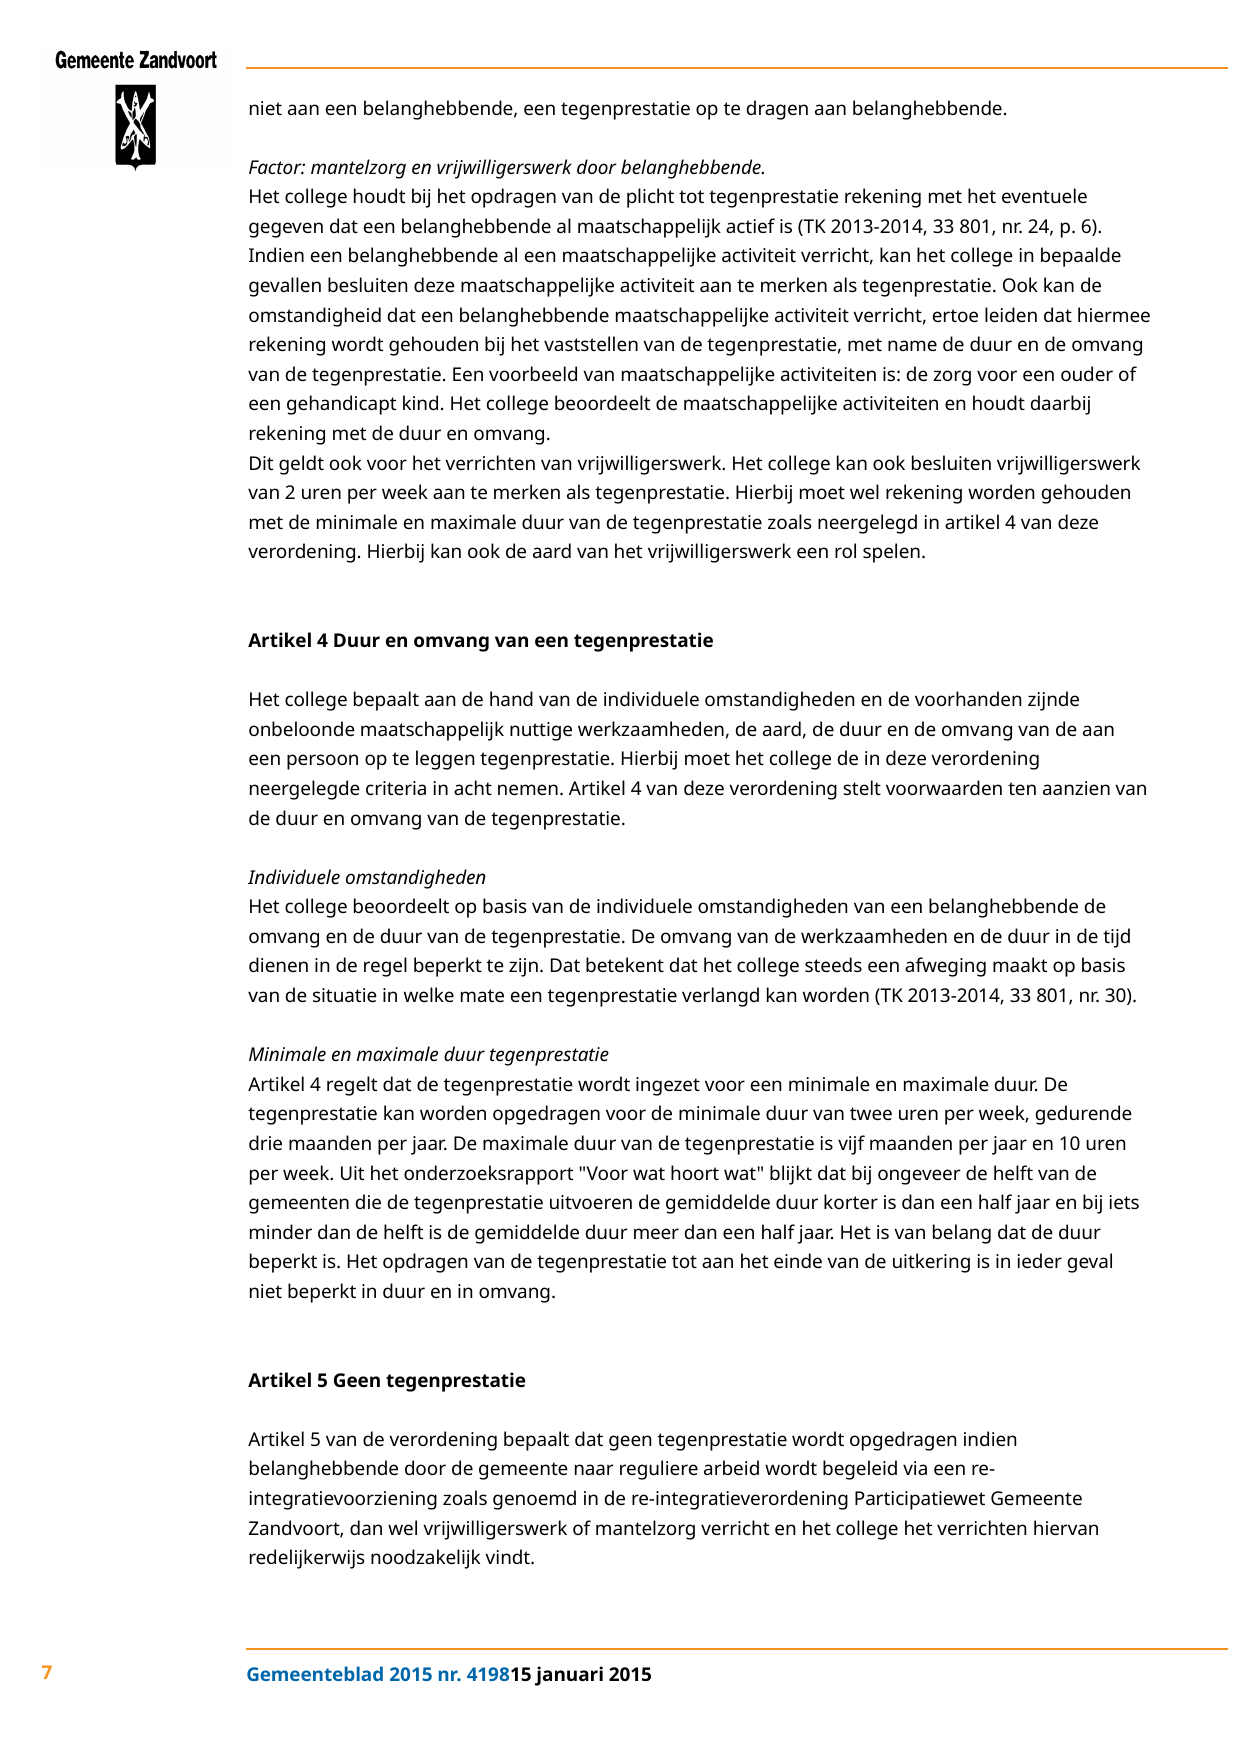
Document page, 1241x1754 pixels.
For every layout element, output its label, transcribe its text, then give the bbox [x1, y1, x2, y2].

text Factor: mantelzorg en vrijwilligerswerk door belanghebbende. [248, 154, 1152, 180]
text niet aan een belanghebbende, een tegenprestatie op te dragen aan belanghebbende. [248, 95, 1152, 121]
text Artikel 5 Geen tegenprestatie [248, 1367, 1152, 1393]
picture [41, 47, 231, 172]
text Artikel 5 van de verordening bepaalt dat geen tegenprestatie wordt opgedragen indien belanghebbende door de gemeente naar reguliere arbeid wordt begeleid via een re-integratievoorziening zoals genoemd in de re-integratieverordening Participatiewet Gemeente Zandvoort, dan wel vrijwilligerswerk of mantelzorg verricht en het college het verrichten hiervan redelijkerwijs noodzakelijk vindt. [248, 1426, 1152, 1570]
text Minimale en maximale duur tegenprestatie [248, 1041, 1152, 1067]
text Het college bepaalt aan de hand van de individuele omstandigheden en de voorhanden zijnde onbeloonde maatschappelijk nuttige werkzaamheden, de aard, de duur en de omvang van de aan een persoon op te leggen tegenprestatie. Hierbij moet het college de in deze verordening neergelegde criteria in acht nemen. Artikel 4 van deze verordening stelt voorwaarden ten aanzien van de duur en omvang van de tegenprestatie. [248, 686, 1152, 831]
text Artikel 4 regelt dat de tegenprestatie wordt ingezet voor een minimale en maximale duur. De tegenprestatie kan worden opgedragen voor de minimale duur van twee uren per week, gedurende drie maanden per jaar. De maximale duur van de tegenprestatie is vijf maanden per jaar en 10 uren per week. Uit het onderzoeksrapport "Voor wat hoort wat" blijkt dat bij ongeveer de helft van de gemeenten die de tegenprestatie uitvoeren de gemiddelde duur korter is dan een half jaar en bij iets minder dan de helft is de gemiddelde duur meer dan een half jaar. Het is van belang dat de duur beperkt is. Het opdragen van de tegenprestatie tot aan het einde van de uitkering is in ieder geval niet beperkt in duur en in omvang. [248, 1071, 1152, 1304]
text Dit geldt ook voor het verrichten van vrijwilligerswerk. Het college kan ook besluiten vrijwilligerswerk van 2 uren per week aan te merken als tegenprestatie. Hierbij moet wel rekening worden gehouden met de minimale en maximale duur van de tegenprestatie zoals neergelegd in artikel 4 van deze verordening. Hierbij kan ook de aard van het vrijwilligerswerk een rol spelen. [248, 450, 1152, 564]
text Individuele omstandigheden [248, 864, 1152, 890]
text Het college beoordeelt op basis van de individuele omstandigheden van een belanghebbende de omvang en de duur van de tegenprestatie. De omvang van de werkzaamheden en de duur in de tijd dienen in de regel beperkt te zijn. Dat betekent dat het college steeds een afweging maakt op basis van de situatie in welke mate een tegenprestatie verlangd kan worden (TK 2013-2014, 33 801, nr. 30). [248, 893, 1152, 1008]
text Het college houdt bij het opdragen van de plicht tot tegenprestatie rekening met het eventuele gegeven dat een belanghebbende al maatschappelijk actief is (TK 2013-2014, 33 801, nr. 24, p. 6). Indien een belanghebbende al een maatschappelijke activiteit verricht, kan het college in bepaalde gevallen besluiten deze maatschappelijke activiteit aan te merken als tegenprestatie. Ook kan de omstandigheid dat een belanghebbende maatschappelijke activiteit verricht, ertoe leiden dat hiermee rekening wordt gehouden bij het vaststellen van de tegenprestatie, met name de duur en de omvang van de tegenprestatie. Een voorbeeld van maatschappelijke activiteiten is: de zorg voor een ouder of een gehandicapt kind. Het college beoordeelt de maatschappelijke activiteiten en houdt daarbij rekening met de duur en omvang. [248, 183, 1152, 446]
text Artikel 4 Duur en omvang van een tegenprestatie [248, 627, 1152, 653]
